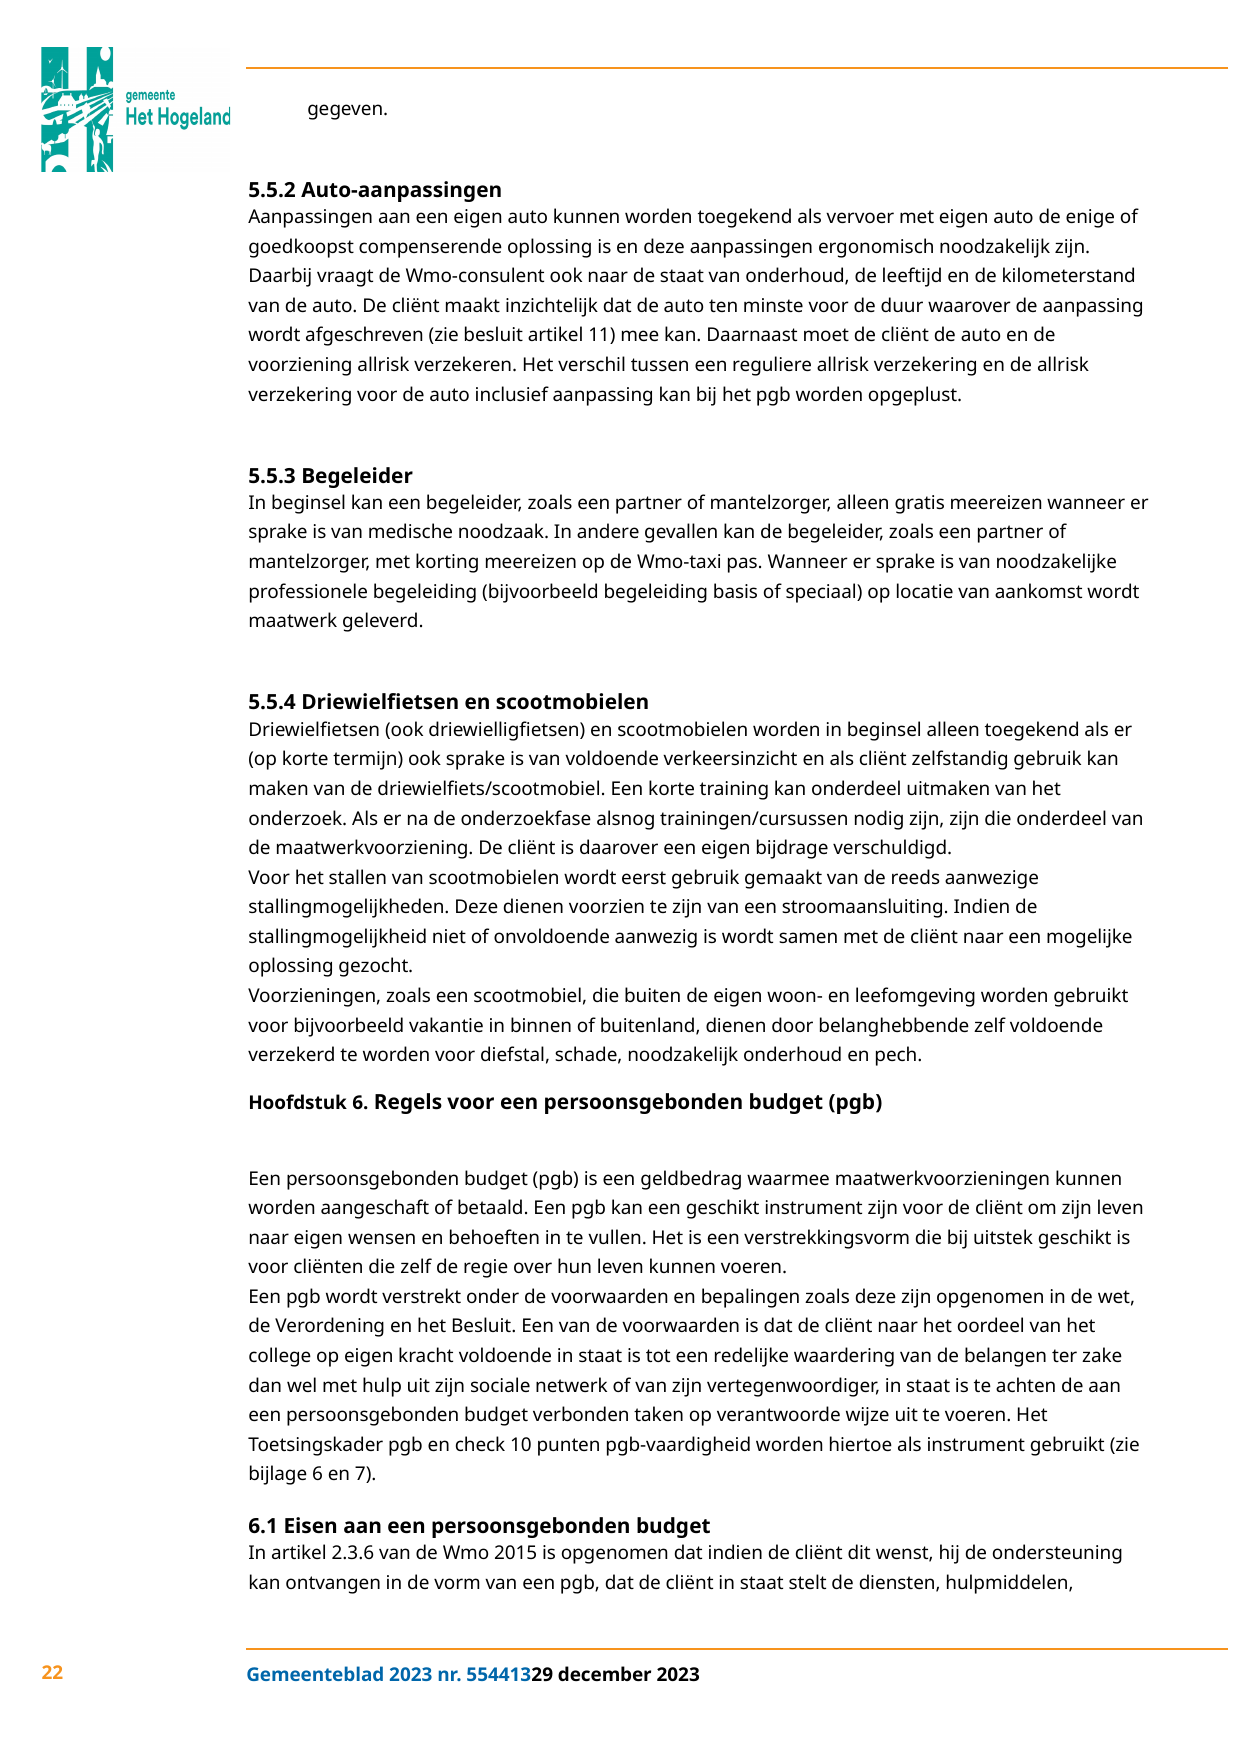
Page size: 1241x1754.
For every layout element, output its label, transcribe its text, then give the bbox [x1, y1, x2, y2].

picture [41, 47, 231, 172]
text 5.5.3 Begeleider [248, 461, 1152, 489]
text Een pgb wordt verstrekt onder de voorwaarden en bepalingen zoals deze zijn opgenomen in de wet, de Verordening en het Besluit. Een van de voorwaarden is dat de cliënt naar het oordeel van het college op eigen kracht voldoende in staat is tot een redelijke waardering van de belangen ter zake dan wel met hulp uit zijn sociale netwerk of van zijn vertegenwoordiger, in staat is te achten de aan een persoonsgebonden budget verbonden taken op verantwoorde wijze uit te voeren. Het Toetsingskader pgb en check 10 punten pgb-vaardigheid worden hiertoe als instrument gebruikt (zie bijlage 6 en 7). [248, 1283, 1152, 1486]
text Driewielfietsen (ook driewielligfietsen) en scootmobielen worden in beginsel alleen toegekend als er (op korte termijn) ook sprake is van voldoende verkeersinzicht en als cliënt zelfstandig gebruik kan maken van de driewielfiets/scootmobiel. Een korte training kan onderdeel uitmaken van het onderzoek. Als er na de onderzoekfase alsnog trainingen/cursussen nodig zijn, zijn die onderdeel van de maatwerkvoorziening. De cliënt is daarover een eigen bijdrage verschuldigd. [248, 716, 1152, 860]
text Aanpassingen aan een eigen auto kunnen worden toegekend als vervoer met eigen auto de enige of goedkoopst compenserende oplossing is en deze aanpassingen ergonomisch noodzakelijk zijn. Daarbij vraagt de Wmo-consulent ook naar de staat van onderhoud, de leeftijd en de kilometerstand van de auto. De cliënt maakt inzichtelijk dat de auto ten minste voor de duur waarover de aanpassing wordt afgeschreven (zie besluit artikel 11) mee kan. Daarnaast moet de cliënt de auto en de voorziening allrisk verzekeren. Het verschil tussen een reguliere allrisk verzekering en de allrisk verzekering voor de auto inclusief aanpassing kan bij het pgb worden opgeplust. [248, 203, 1152, 406]
text Een persoonsgebonden budget (pgb) is een geldbedrag waarmee maatwerkvoorzieningen kunnen worden aangeschaft of betaald. Een pgb kan een geschikt instrument zijn voor de cliënt om zijn leven naar eigen wensen en behoeften in te vullen. Het is een verstrekkingsvorm die bij uitstek geschikt is voor cliënten die zelf de regie over hun leven kunnen voeren. [248, 1165, 1152, 1279]
text Voorzieningen, zoals een scootmobiel, die buiten de eigen woon- en leefomgeving worden gebruikt voor bijvoorbeeld vakantie in binnen of buitenland, dienen door belanghebbende zelf voldoende verzekerd te worden voor diefstal, schade, noodzakelijk onderhoud en pech. [248, 982, 1152, 1067]
text Hoofdstuk 6. Regels voor een persoonsgebonden budget (pgb) [248, 1087, 1152, 1115]
text In beginsel kan een begeleider, zoals een partner of mantelzorger, alleen gratis meereizen wanneer er sprake is van medische noodzaak. In andere gevallen kan de begeleider, zoals een partner of mantelzorger, met korting meereizen op de Wmo-taxi pas. Wanneer er sprake is van noodzakelijke professionele begeleiding (bijvoorbeeld begeleiding basis of speciaal) op locatie van aankomst wordt maatwerk geleverd. [248, 489, 1152, 633]
text Voor het stallen van scootmobielen wordt eerst gebruik gemaakt van de reeds aanwezige stallingmogelijkheden. Deze dienen voorzien te zijn van een stroomaansluiting. Indien de stallingmogelijkheid niet of onvoldoende aanwezig is wordt samen met de cliënt naar een mogelijke oplossing gezocht. [248, 864, 1152, 978]
text In artikel 2.3.6 van de Wmo 2015 is opgenomen dat indien de cliënt dit wenst, hij de ondersteuning kan ontvangen in de vorm van een pgb, dat de cliënt in staat stelt de diensten, hulpmiddelen, [248, 1539, 1152, 1595]
text 6.1 Eisen aan een persoonsgebonden budget [248, 1511, 1152, 1539]
text 5.5.2 Auto-aanpassingen [248, 175, 1152, 203]
text 5.5.4 Driewielfietsen en scootmobielen [248, 687, 1152, 716]
list gegeven. [248, 95, 1152, 121]
